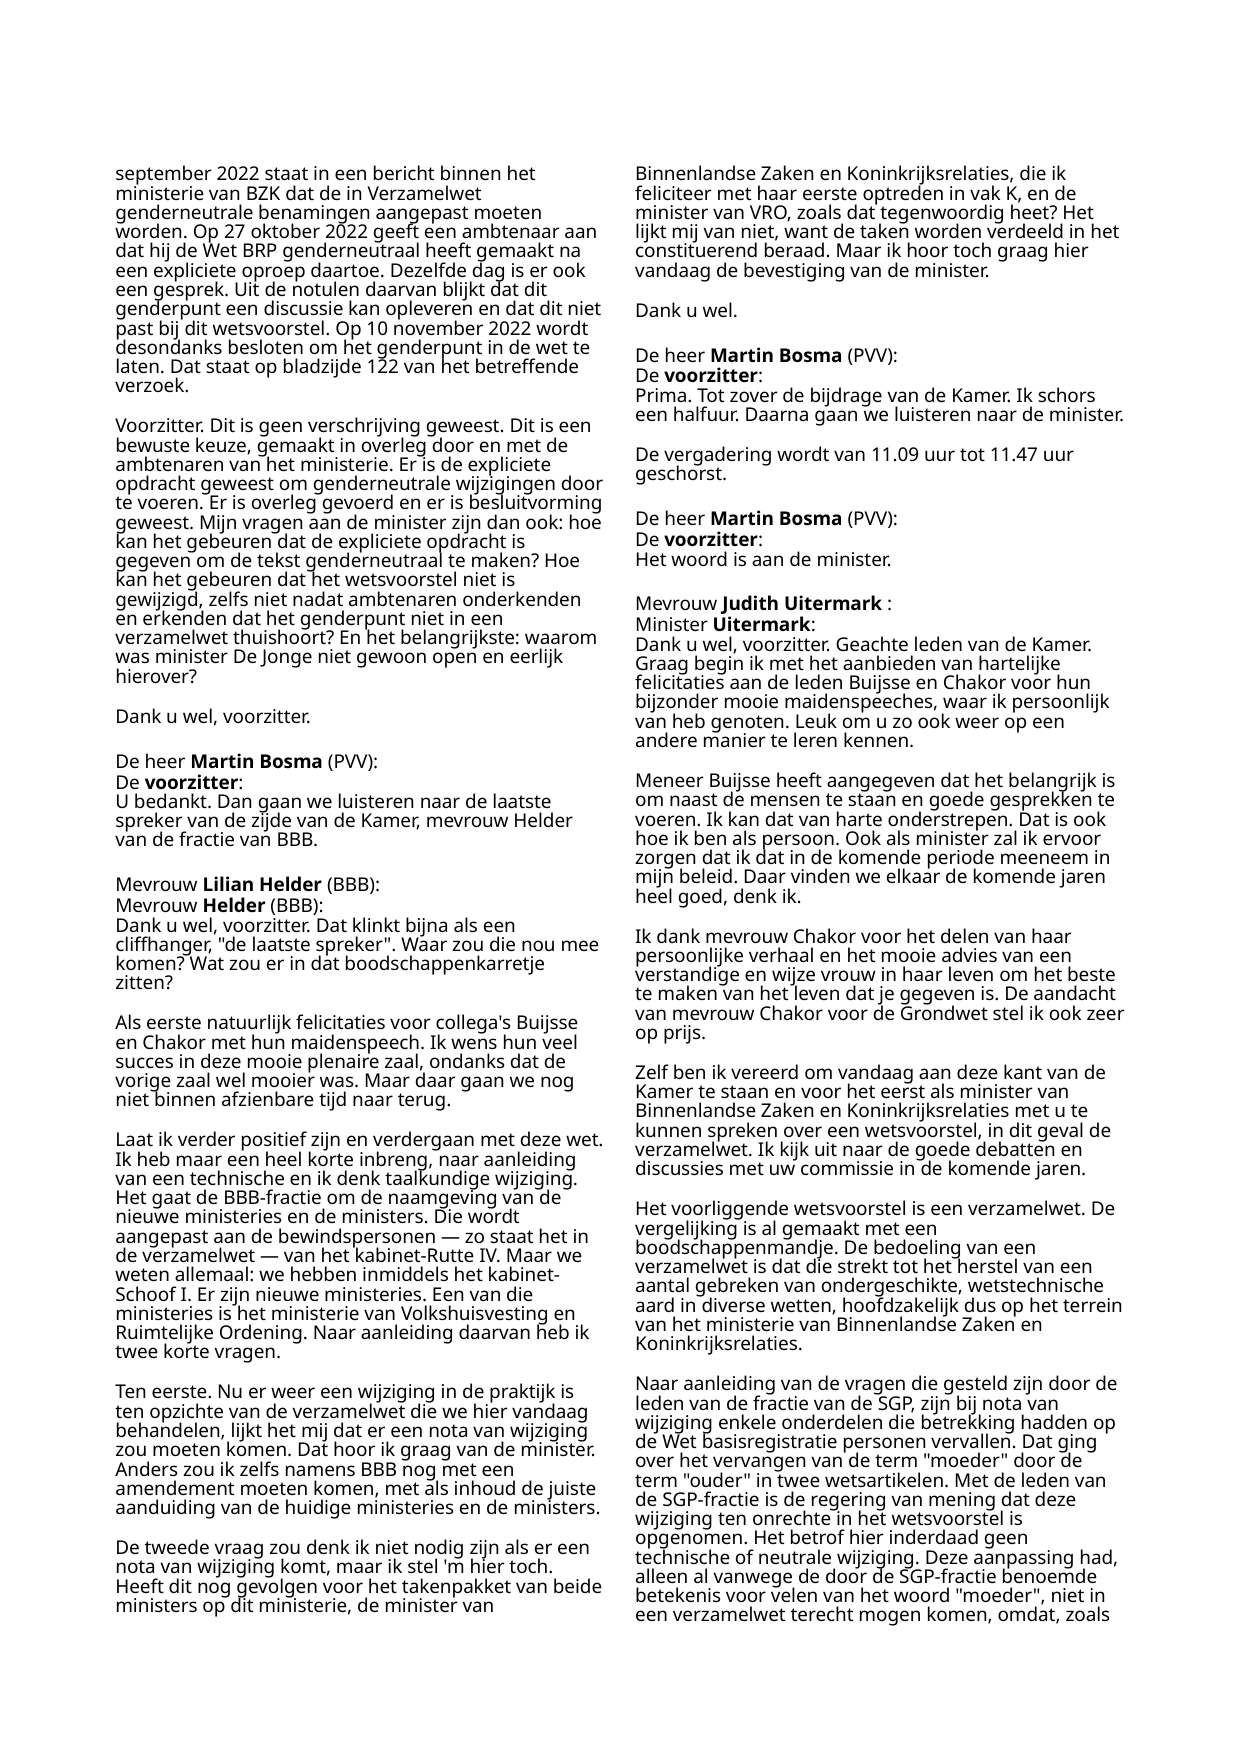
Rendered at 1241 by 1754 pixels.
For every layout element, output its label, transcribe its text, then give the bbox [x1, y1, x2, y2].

text De vergadering wordt van 11.09 uur tot 11.47 uur geschorst. [635, 446, 1125, 485]
text Meneer Buijsse heeft aangegeven dat het belangrijk is om naast de mensen te staan en goede gesprekken te voeren. Ik kan dat van harte onderstrepen. Dat is ook hoe ik ben als persoon. Ook als minister zal ik ervoor zorgen dat ik dat in de komende periode meeneem in mijn beleid. Daar vinden we elkaar de komende jaren heel goed, denk ik. [635, 772, 1125, 907]
text Dank u wel, voorzitter. Geachte leden van de Kamer. Graag begin ik met het aanbieden van hartelijke felicitaties aan de leden Buijsse en Chakor voor hun bijzonder mooie maidenspeeches, waar ik persoonlijk van heb genoten. Leuk om u zo ook weer op een andere manier te leren kennen. [635, 636, 1125, 751]
text Mevrouw Helder (BBB): [115, 897, 605, 917]
text De heer Martin Bosma (PVV): [115, 748, 605, 774]
text Minister Uitermark: [635, 616, 1125, 636]
text Mevrouw Lilian Helder (BBB): [115, 872, 605, 897]
text september 2022 staat in een bericht binnen het ministerie van BZK dat de in Verzamelwet genderneutrale benamingen aangepast moeten worden. Op 27 oktober 2022 geeft een ambtenaar aan dat hij de Wet BRP genderneutraal heeft gemaakt na een expliciete oproep daartoe. Dezelfde dag is er ook een gesprek. Uit de notulen daarvan blijkt dat dit genderpunt een discussie kan opleveren en dat dit niet past bij dit wetsvoorstel. Op 10 november 2022 wordt desondanks besloten om het genderpunt in de wet te laten. Dat staat op bladzijde 122 van het betreffende verzoek. [115, 165, 605, 397]
text Naar aanleiding van de vragen die gesteld zijn door de leden van de fractie van de SGP, zijn bij nota van wijziging enkele onderdelen die betrekking hadden op de Wet basisregistratie personen vervallen. Dat ging over het vervangen van de term "moeder" door de term "ouder" in twee wetsartikelen. Met de leden van de SGP-fractie is de regering van mening dat deze wijziging ten onrechte in het wetsvoorstel is opgenomen. Het betrof hier inderdaad geen technische of neutrale wijziging. Deze aanpassing had, alleen al vanwege de door de SGP-fractie benoemde betekenis voor velen van het woord "moeder", niet in een verzamelwet terecht mogen komen, omdat, zoals [635, 1375, 1125, 1626]
text U bedankt. Dan gaan we luisteren naar de laatste spreker van de zijde van de Kamer, mevrouw Helder van de fractie van BBB. [115, 793, 605, 851]
text Voorzitter. Dit is geen verschrijving geweest. Dit is een bewuste keuze, gemaakt in overleg door en met de ambtenaren van het ministerie. Er is de expliciete opdracht geweest om genderneutrale wijzigingen door te voeren. Er is overleg gevoerd en er is besluitvorming geweest. Mijn vragen aan de minister zijn dan ook: hoe kan het gebeuren dat de expliciete opdracht is gegeven om de tekst genderneutraal te maken? Hoe kan het gebeuren dat het wetsvoorstel niet is gewijzigd, zelfs niet nadat ambtenaren onderkenden en erkenden dat het genderpunt niet in een verzamelwet thuishoort? En het belangrijkste: waarom was minister De Jonge niet gewoon open en eerlijk hierover? [115, 417, 605, 687]
text De heer Martin Bosma (PVV): [635, 342, 1125, 367]
text De voorzitter: [635, 531, 1125, 551]
text Ten eerste. Nu er weer een wijziging in de praktijk is ten opzichte van de verzamelwet die we hier vandaag behandelen, lijkt het mij dat er een nota van wijziging zou moeten komen. Dat hoor ik graag van de minister. Anders zou ik zelfs namens BBB nog met een amendement moeten komen, met als inhoud de juiste aanduiding van de huidige ministeries en de ministers. [115, 1383, 605, 1518]
text Als eerste natuurlijk felicitaties voor collega's Buijsse en Chakor met hun maidenspeech. Ik wens hun veel succes in deze mooie plenaire zaal, ondanks dat de vorige zaal wel mooier was. Maar daar gaan we nog niet binnen afzienbare tijd naar terug. [115, 1014, 605, 1111]
text Ik dank mevrouw Chakor voor het delen van haar persoonlijke verhaal en het mooie advies van een verstandige en wijze vrouw in haar leven om het beste te maken van het leven dat je gegeven is. De aandacht van mevrouw Chakor voor de Grondwet stel ik ook zeer op prijs. [635, 928, 1125, 1043]
text Mevrouw Judith Uitermark : [635, 591, 1125, 616]
text Laat ik verder positief zijn en verdergaan met deze wet. Ik heb maar een heel korte inbreng, naar aanleiding van een technische en ik denk taalkundige wijziging. Het gaat de BBB-fractie om de naamgeving van de nieuwe ministeries en de ministers. Die wordt aangepast aan de bewindspersonen — zo staat het in de verzamelwet — van het kabinet-Rutte IV. Maar we weten allemaal: we hebben inmiddels het kabinet-Schoof I. Er zijn nieuwe ministeries. Een van die ministeries is het ministerie van Volkshuisvesting en Ruimtelijke Ordening. Naar aanleiding daarvan heb ik twee korte vragen. [115, 1131, 605, 1363]
text De heer Martin Bosma (PVV): [635, 506, 1125, 531]
text Dank u wel, voorzitter. Dat klinkt bijna als een cliffhanger, "de laatste spreker". Waar zou die nou mee komen? Wat zou er in dat boodschappenkarretje zitten? [115, 917, 605, 994]
text Dank u wel. [635, 302, 1125, 321]
text De tweede vraag zou denk ik niet nodig zijn als er een nota van wijziging komt, maar ik stel 'm hier toch. Heeft dit nog gevolgen voor het takenpakket van beide ministers op dit ministerie, de minister van [115, 1539, 605, 1616]
text Het voorliggende wetsvoorstel is een verzamelwet. De vergelijking is al gemaakt met een boodschappenmandje. De bedoeling van een verzamelwet is dat die strekt tot het herstel van een aantal gebreken van ondergeschikte, wetstechnische aard in diverse wetten, hoofdzakelijk dus op het terrein van het ministerie van Binnenlandse Zaken en Koninkrijksrelaties. [635, 1200, 1125, 1354]
text De voorzitter: [115, 774, 605, 793]
text De voorzitter: [635, 367, 1125, 387]
text Binnenlandse Zaken en Koninkrijksrelaties, die ik feliciteer met haar eerste optreden in vak K, en de minister van VRO, zoals dat tegenwoordig heet? Het lijkt mij van niet, want de taken worden verdeeld in het constituerend beraad. Maar ik hoor toch graag hier vandaag de bevestiging van de minister. [635, 165, 1125, 281]
text Dank u wel, voorzitter. [115, 708, 605, 727]
text Zelf ben ik vereerd om vandaag aan deze kant van de Kamer te staan en voor het eerst als minister van Binnenlandse Zaken en Koninkrijksrelaties met u te kunnen spreken over een wetsvoorstel, in dit geval de verzamelwet. Ik kijk uit naar de goede debatten en discussies met uw commissie in de komende jaren. [635, 1064, 1125, 1179]
text Prima. Tot zover de bijdrage van de Kamer. Ik schors een halfuur. Daarna gaan we luisteren naar de minister. [635, 387, 1125, 425]
text Het woord is aan de minister. [635, 551, 1125, 570]
